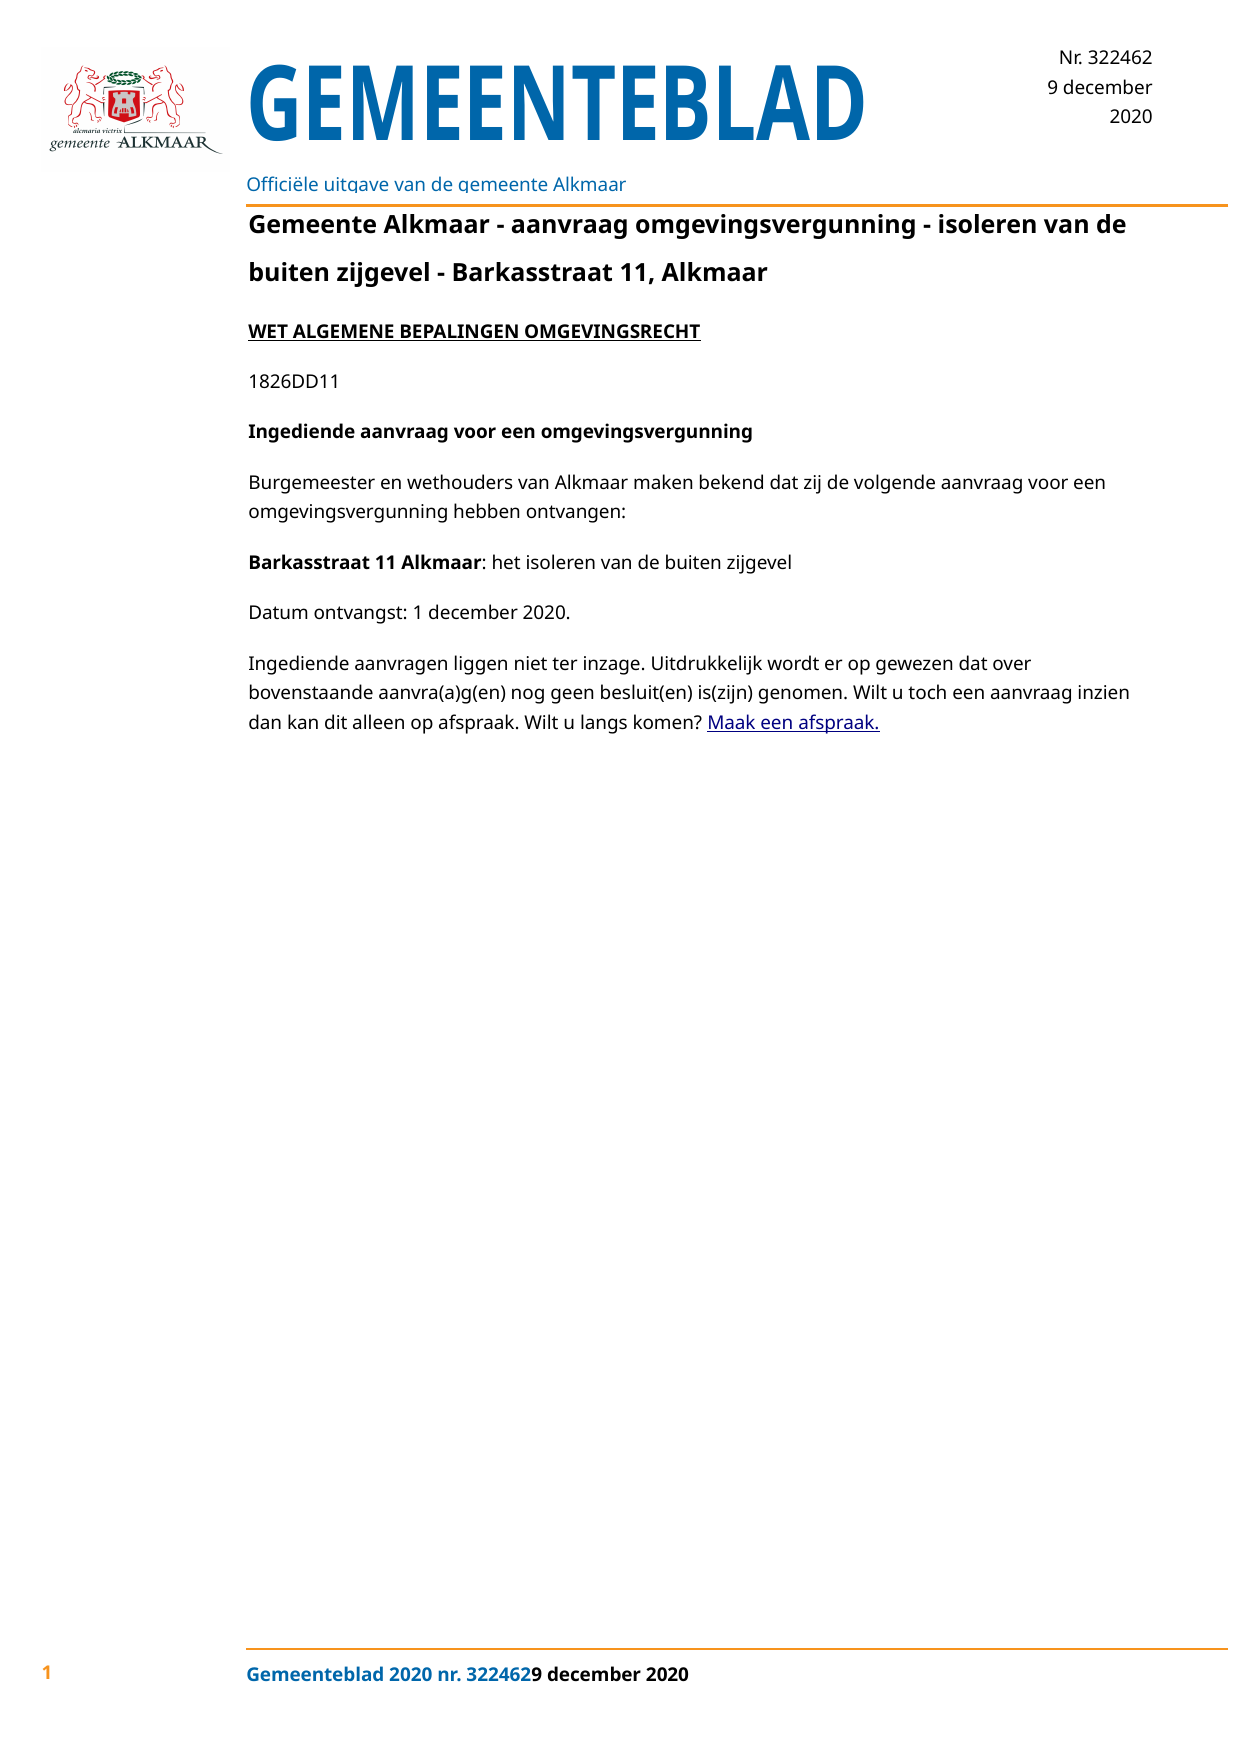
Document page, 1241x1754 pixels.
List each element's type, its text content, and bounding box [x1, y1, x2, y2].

text Barkasstraat 11 Alkmaar: het isoleren van de buiten zijgevel [248, 549, 1152, 575]
text Datum ontvangst: 1 december 2020. [248, 599, 1152, 625]
text 1826DD11 [248, 368, 1152, 394]
text Gemeente Alkmaar - aanvraag omgevingsvergunning - isoleren van de buiten zijgevel - Barkasstraat 11, Alkmaar [248, 207, 1152, 288]
text Ingediende aanvraag voor een omgevingsvergunning [248, 419, 1152, 444]
picture [41, 47, 231, 172]
text Burgemeester en wethouders van Alkmaar maken bekend dat zij de volgende aanvraag voor een omgevingsvergunning hebben ontvangen: [248, 469, 1152, 524]
text WET ALGEMENE BEPALINGEN OMGEVINGSRECHT [248, 318, 1152, 344]
text Ingediende aanvragen liggen niet ter inzage. Uitdrukkelijk wordt er op gewezen dat over bovenstaande aanvra(a)g(en) nog geen besluit(en) is(zijn) genomen. Wilt u toch een aanvraag inzien dan kan dit alleen op afspraak. Wilt u langs komen? Maak een afspraak. [248, 650, 1152, 735]
